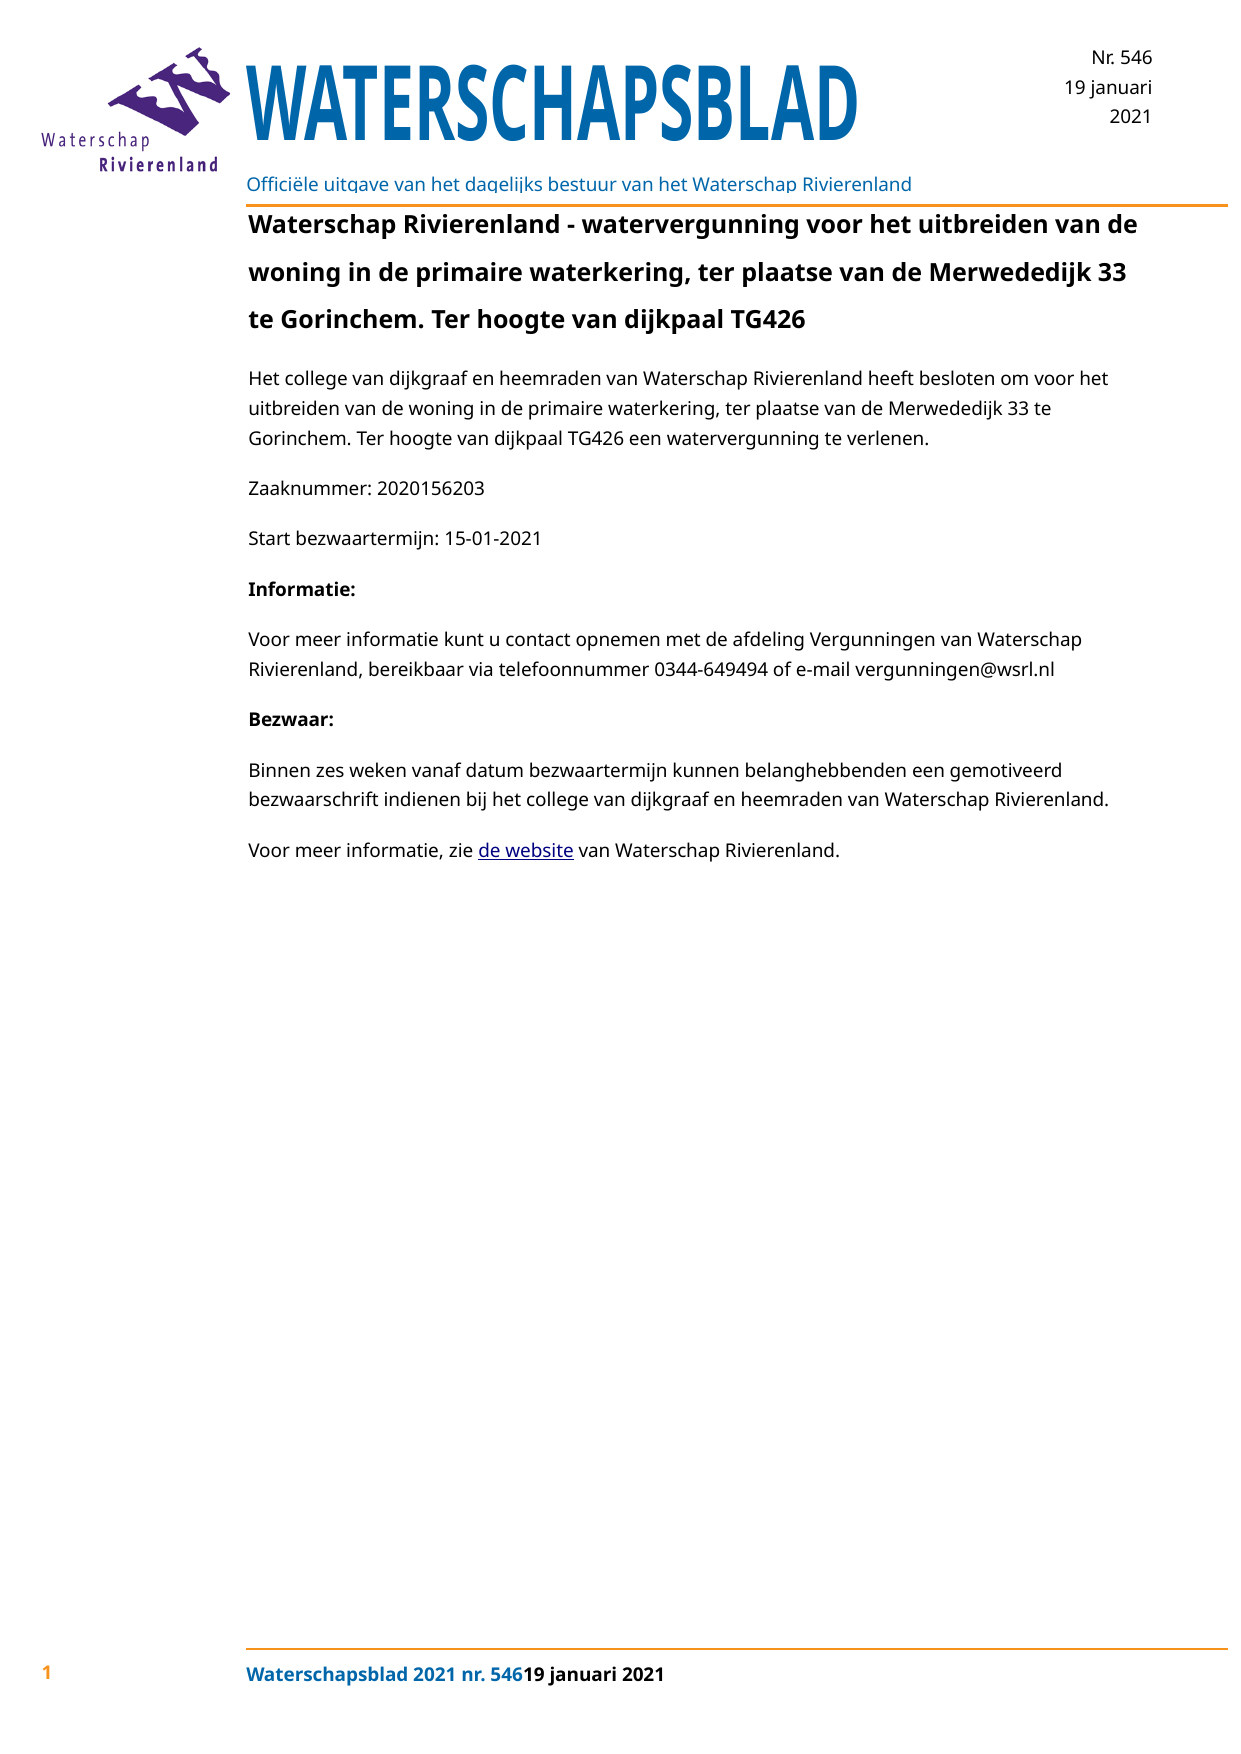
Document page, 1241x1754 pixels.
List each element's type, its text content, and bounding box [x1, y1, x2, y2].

picture [41, 47, 231, 172]
text Bezwaar: [248, 706, 1152, 732]
text Binnen zes weken vanaf datum bezwaartermijn kunnen belanghebbenden een gemotiveerd bezwaarschrift indienen bij het college van dijkgraaf en heemraden van Waterschap Rivierenland. [248, 757, 1152, 812]
text Waterschap Rivierenland - watervergunning voor het uitbreiden van de woning in de primaire waterkering, ter plaatse van de Merwededijk 33 te Gorinchem. Ter hoogte van dijkpaal TG426 [248, 207, 1152, 336]
text Informatie: [248, 576, 1152, 602]
text Voor meer informatie, zie de website van Waterschap Rivierenland. [248, 837, 1152, 862]
text Het college van dijkgraaf en heemraden van Waterschap Rivierenland heeft besloten om voor het uitbreiden van de woning in de primaire waterkering, ter plaatse van de Merwededijk 33 te Gorinchem. Ter hoogte van dijkpaal TG426 een watervergunning te verlenen. [248, 366, 1152, 450]
text Voor meer informatie kunt u contact opnemen met de afdeling Vergunningen van Waterschap Rivierenland, bereikbaar via telefoonnummer 0344-649494 of e-mail vergunningen@wsrl.nl [248, 626, 1152, 682]
text Start bezwaartermijn: 15-01-2021 [248, 526, 1152, 551]
text Zaaknummer: 2020156203 [248, 475, 1152, 501]
